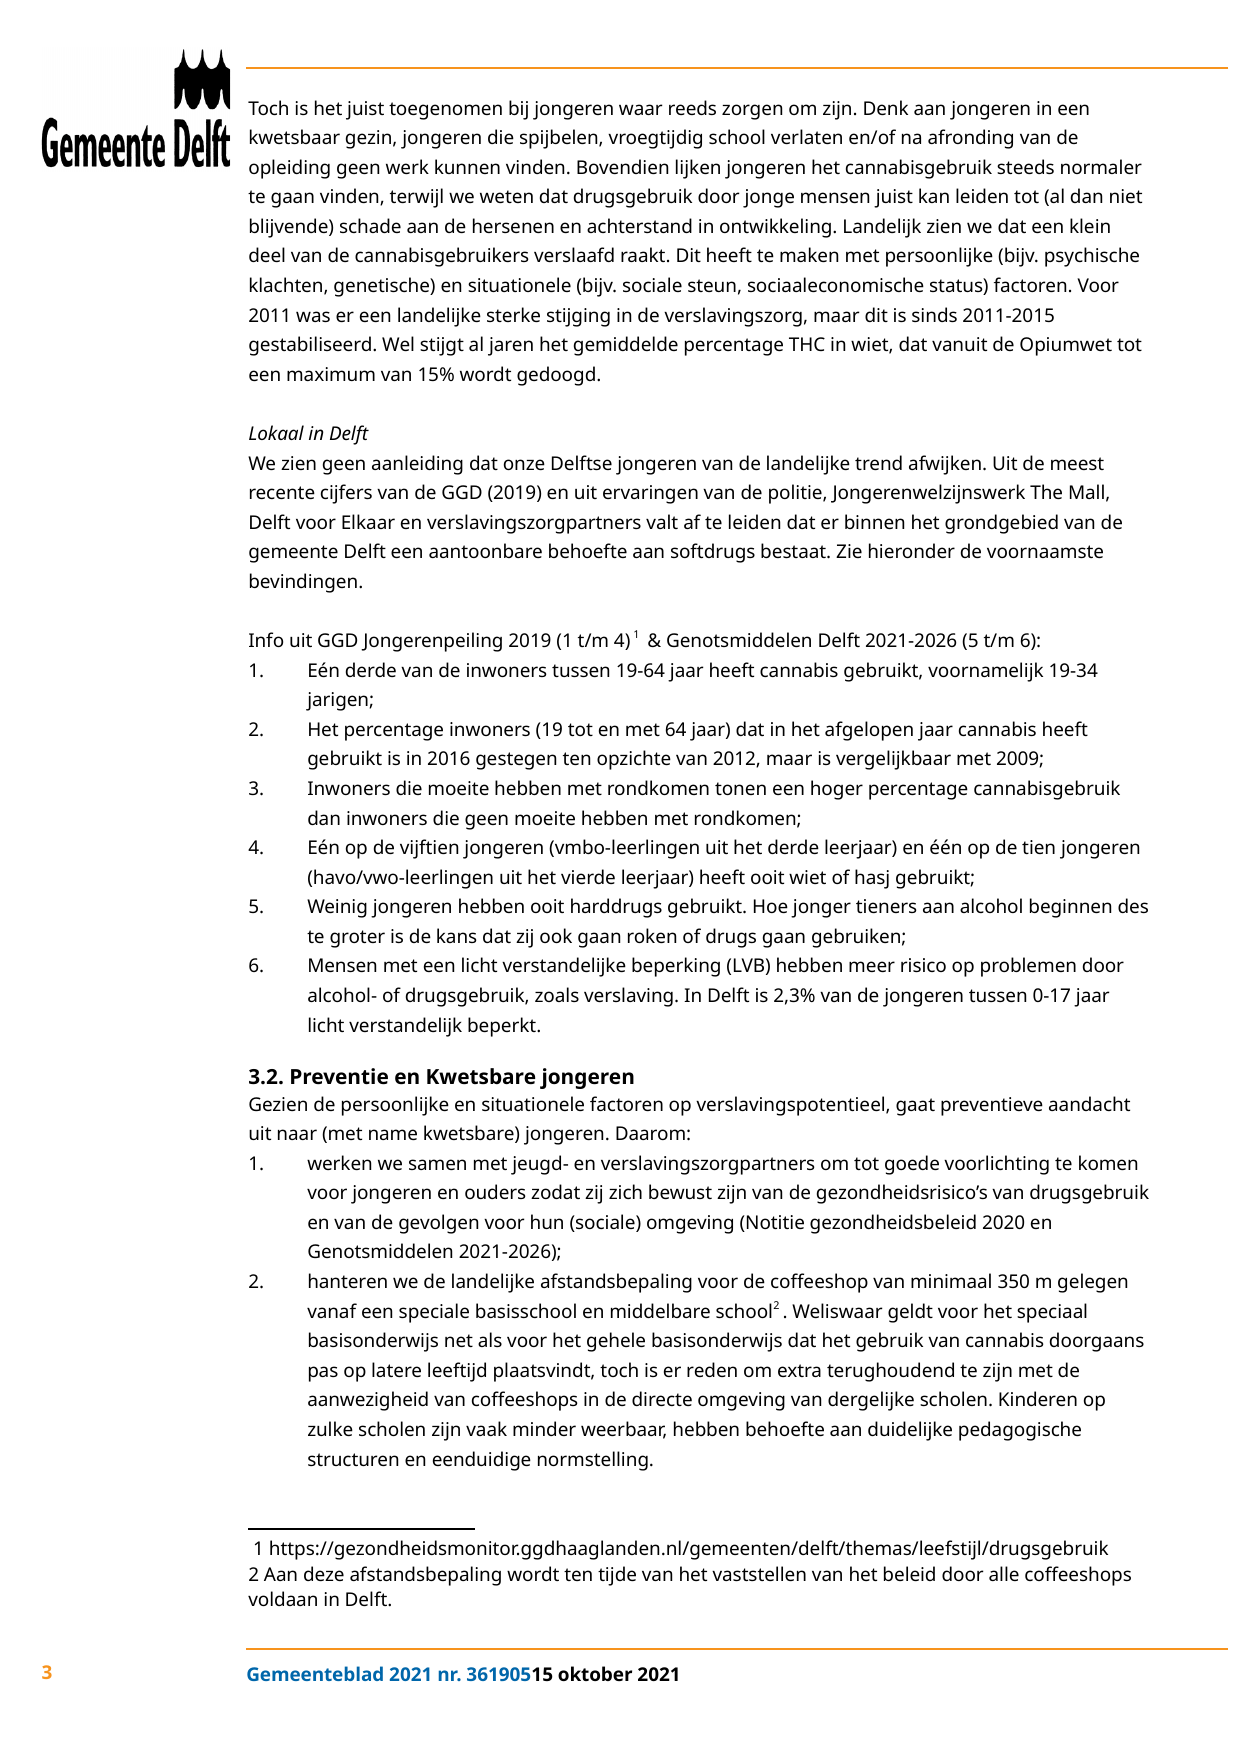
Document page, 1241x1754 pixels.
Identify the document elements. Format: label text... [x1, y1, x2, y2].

list Eén op de vijftien jongeren (vmbo-leerlingen uit het derde leerjaar) en één op de tien jongeren (havo/vwo-leerlingen uit het vierde leerjaar) heeft ooit wiet of hasj gebruikt; [248, 834, 1152, 890]
text https://gezondheidsmonitor.ggdhaaglanden.nl/gemeenten/delft/themas/leefstijl/drugsgebruik [248, 1535, 1152, 1561]
list Inwoners die moeite hebben met rondkomen tonen een hoger percentage cannabisgebruik dan inwoners die geen moeite hebben met rondkomen; [248, 775, 1152, 831]
text Lokaal in Delft [248, 420, 1152, 446]
text Info uit GGD Jongerenpeiling 2019 (1 t/m 4) & Genotsmiddelen Delft 2021-2026 (5 t/m 6): [248, 627, 1152, 653]
text Gezien de persoonlijke en situationele factoren op verslavingspotentieel, gaat preventieve aandacht uit naar (met name kwetsbare) jongeren. Daarom: [248, 1091, 1152, 1146]
list Eén derde van de inwoners tussen 19-64 jaar heeft cannabis gebruikt, voornamelijk 19-34 jarigen; [248, 657, 1152, 712]
list werken we samen met jeugd- en verslavingszorgpartners om tot goede voorlichting te komen voor jongeren en ouders zodat zij zich bewust zijn van de gezondheidsrisico’s van drugsgebruik en van de gevolgen voor hun (sociale) omgeving (Notitie gezondheidsbeleid 2020 en Genotsmiddelen 2021-2026); [248, 1150, 1152, 1264]
list hanteren we de landelijke afstandsbepaling voor de coffeeshop van minimaal 350 m gelegen vanaf een speciale basisschool en middelbare school. Weliswaar geldt voor het speciaal basisonderwijs net als voor het gehele basisonderwijs dat het gebruik van cannabis doorgaans pas op latere leeftijd plaatsvindt, toch is er reden om extra terughoudend te zijn met de aanwezigheid van coffeeshops in de directe omgeving van dergelijke scholen. Kinderen op zulke scholen zijn vaak minder weerbaar, hebben behoefte aan duidelijke pedagogische structuren en eenduidige normstelling. [248, 1268, 1152, 1471]
list Aan deze afstandsbepaling wordt ten tijde van het vaststellen van het beleid door alle coffeeshops voldaan in Delft. [248, 1561, 1152, 1612]
picture [41, 47, 231, 172]
text Toch is het juist toegenomen bij jongeren waar reeds zorgen om zijn. Denk aan jongeren in een kwetsbaar gezin, jongeren die spijbelen, vroegtijdig school verlaten en/of na afronding van de opleiding geen werk kunnen vinden. Bovendien lijken jongeren het cannabisgebruik steeds normaler te gaan vinden, terwijl we weten dat drugsgebruik door jonge mensen juist kan leiden tot (al dan niet blijvende) schade aan de hersenen en achterstand in ontwikkeling. Landelijk zien we dat een klein deel van de cannabisgebruikers verslaafd raakt. Dit heeft te maken met persoonlijke (bijv. psychische klachten, genetische) en situationele (bijv. sociale steun, sociaaleconomische status) factoren. Voor 2011 was er een landelijke sterke stijging in de verslavingszorg, maar dit is sinds 2011-2015 gestabiliseerd. Wel stijgt al jaren het gemiddelde percentage THC in wiet, dat vanuit de Opiumwet tot een maximum van 15% wordt gedoogd. [248, 95, 1152, 387]
list Het percentage inwoners (19 tot en met 64 jaar) dat in het afgelopen jaar cannabis heeft gebruikt is in 2016 gestegen ten opzichte van 2012, maar is vergelijkbaar met 2009; [248, 716, 1152, 771]
text 3.2. Preventie en Kwetsbare jongeren [248, 1062, 1152, 1091]
list Weinig jongeren hebben ooit harddrugs gebruikt. Hoe jonger tieners aan alcohol beginnen des te groter is de kans dat zij ook gaan roken of drugs gaan gebruiken; [248, 893, 1152, 949]
text We zien geen aanleiding dat onze Delftse jongeren van de landelijke trend afwijken. Uit de meest recente cijfers van de GGD (2019) en uit ervaringen van de politie, Jongerenwelzijnswerk The Mall, Delft voor Elkaar en verslavingszorgpartners valt af te leiden dat er binnen het grondgebied van de gemeente Delft een aantoonbare behoefte aan softdrugs bestaat. Zie hieronder de voornaamste bevindingen. [248, 450, 1152, 594]
list Mensen met een licht verstandelijke beperking (LVB) hebben meer risico op problemen door alcohol- of drugsgebruik, zoals verslaving. In Delft is 2,3% van de jongeren tussen 0-17 jaar licht verstandelijk beperkt. [248, 953, 1152, 1038]
